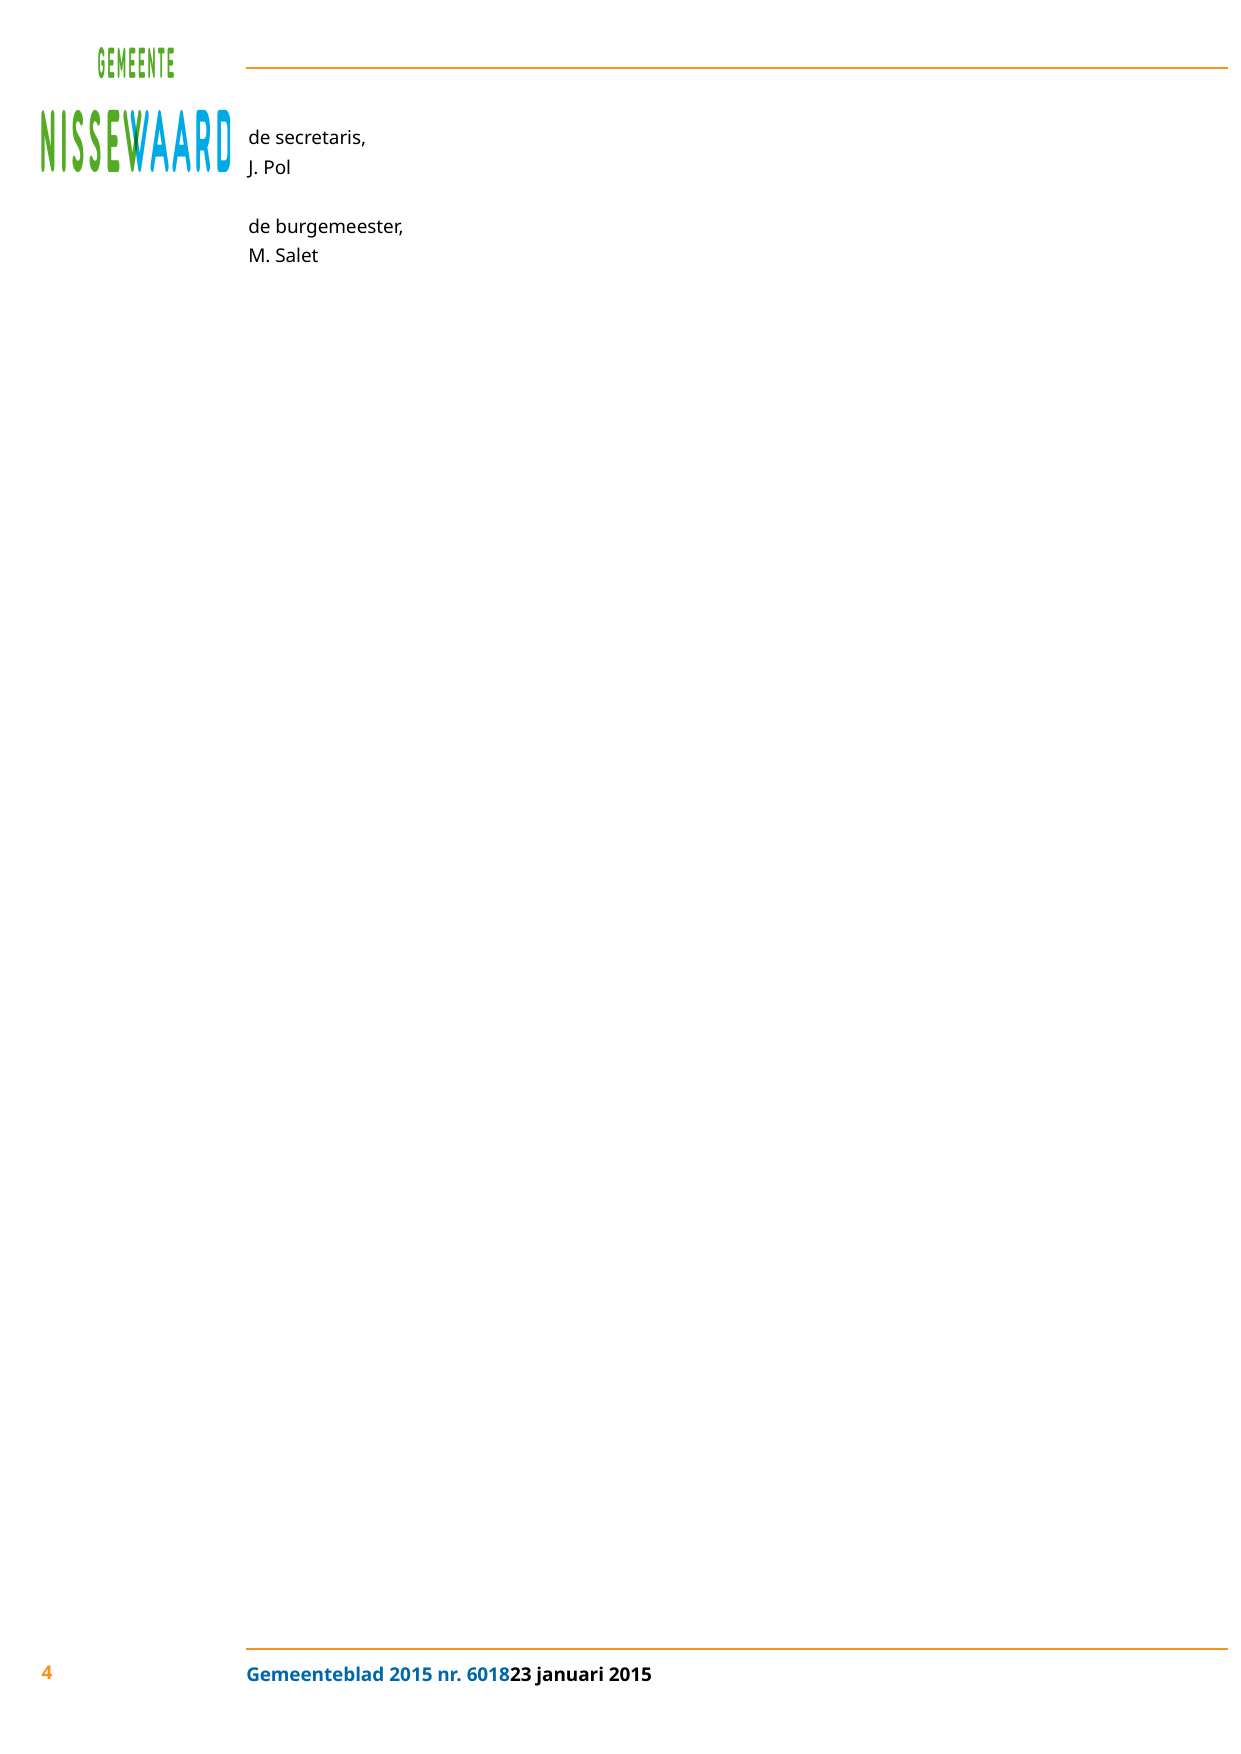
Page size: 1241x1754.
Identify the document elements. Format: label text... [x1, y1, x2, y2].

text de secretaris, [248, 124, 1152, 150]
picture [176, 157, 187, 172]
picture [41, 47, 231, 172]
text M. Salet [248, 243, 1152, 268]
picture [200, 151, 206, 172]
text de burgemeester, [248, 213, 1152, 239]
picture [201, 122, 206, 138]
picture [154, 157, 165, 172]
text J. Pol [248, 154, 1152, 180]
picture [222, 122, 227, 160]
